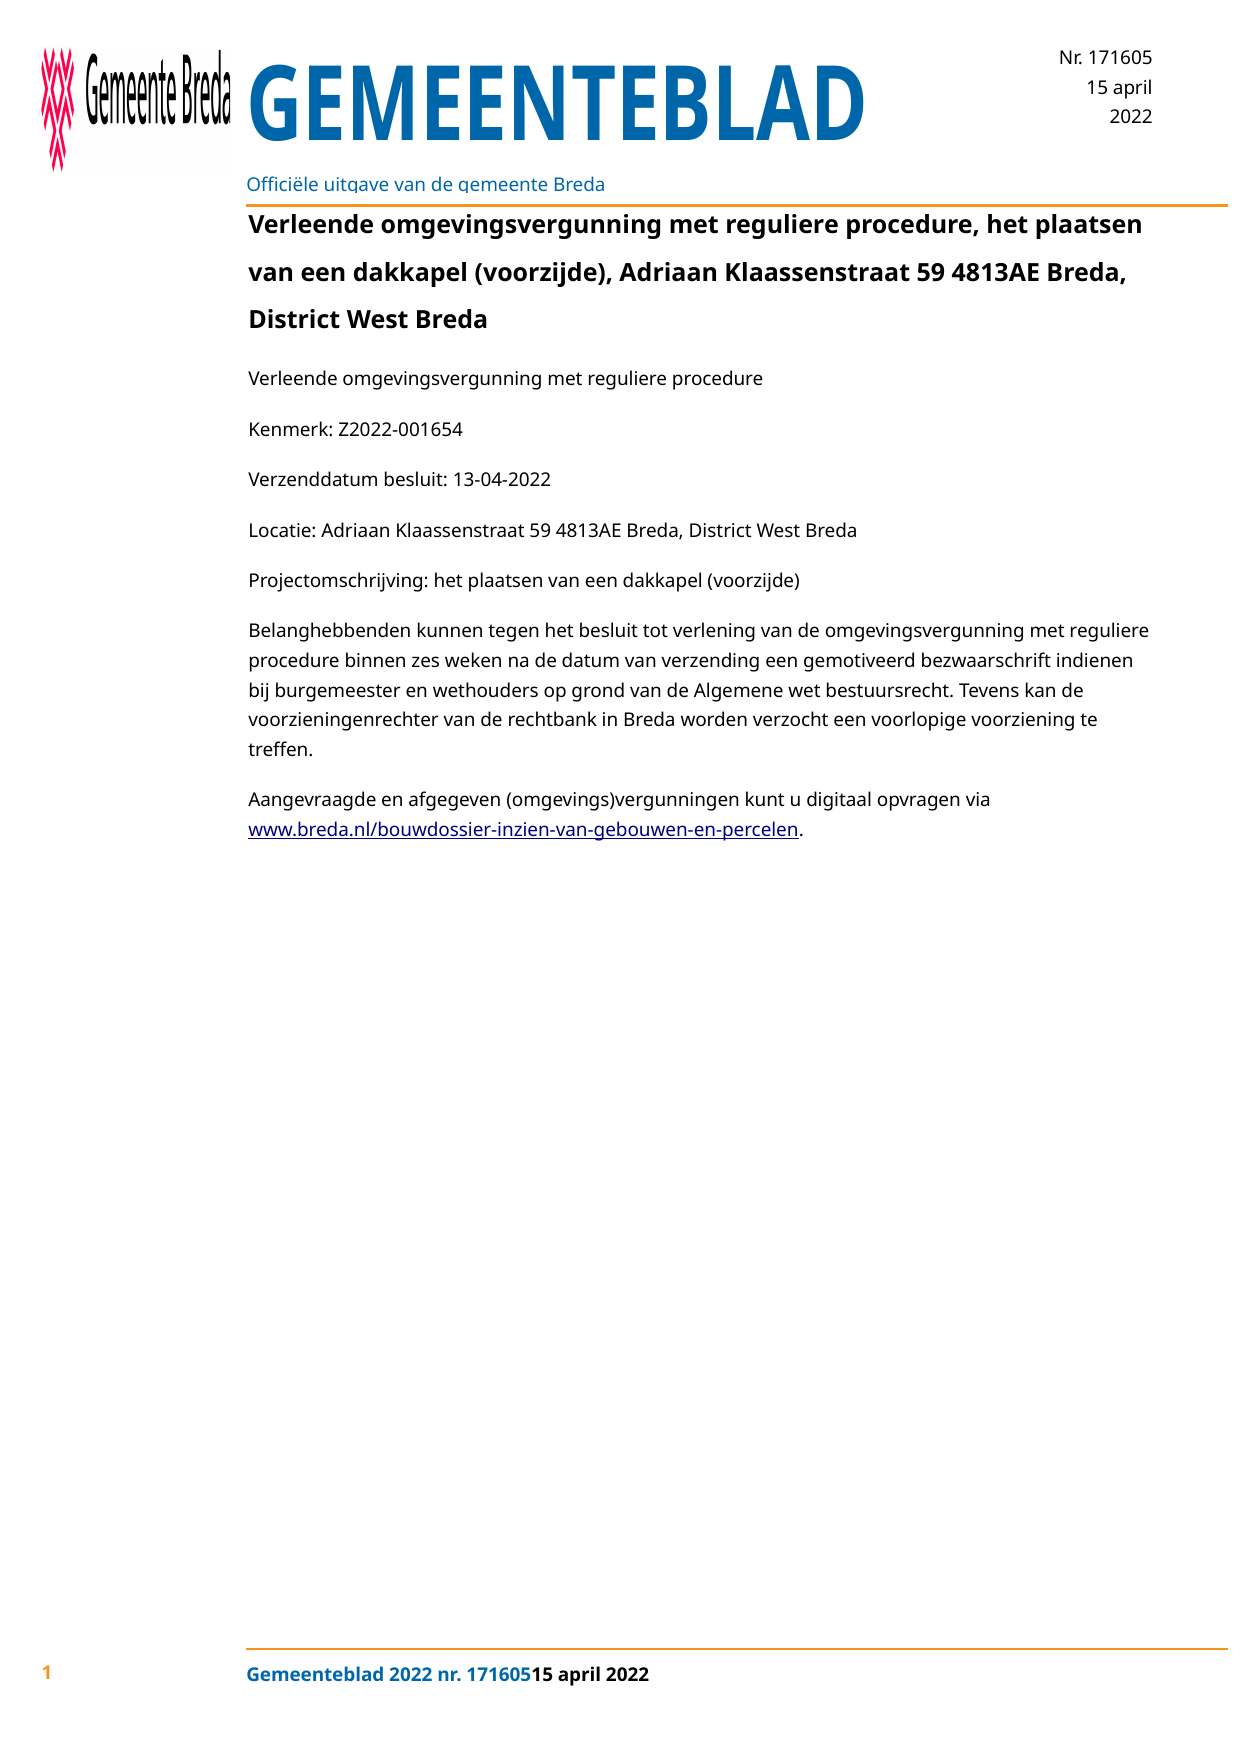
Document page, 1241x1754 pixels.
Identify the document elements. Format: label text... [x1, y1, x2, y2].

text Verleende omgevingsvergunning met reguliere procedure [248, 366, 1152, 391]
text Projectomschrijving: het plaatsen van een dakkapel (voorzijde) [248, 567, 1152, 593]
text Verzenddatum besluit: 13-04-2022 [248, 466, 1152, 492]
text Kenmerk: Z2022-001654 [248, 416, 1152, 442]
text Aangevraagde en afgegeven (omgevings)vergunningen kunt u digitaal opvragen via www.breda.nl/bouwdossier-inzien-van-gebouwen-en-percelen. [248, 786, 1152, 842]
text Belanghebbenden kunnen tegen het besluit tot verlening van de omgevingsvergunning met reguliere procedure binnen zes weken na de datum van verzending een gemotiveerd bezwaarschrift indienen bij burgemeester en wethouders op grond van de Algemene wet bestuursrecht. Tevens kan de voorzieningenrechter van de rechtbank in Breda worden verzocht een voorlopige voorziening te treffen. [248, 618, 1152, 762]
text Locatie: Adriaan Klaassenstraat 59 4813AE Breda, District West Breda [248, 517, 1152, 542]
text Verleende omgevingsvergunning met reguliere procedure, het plaatsen van een dakkapel (voorzijde), Adriaan Klaassenstraat 59 4813AE Breda, District West Breda [248, 207, 1152, 336]
picture [41, 47, 231, 172]
